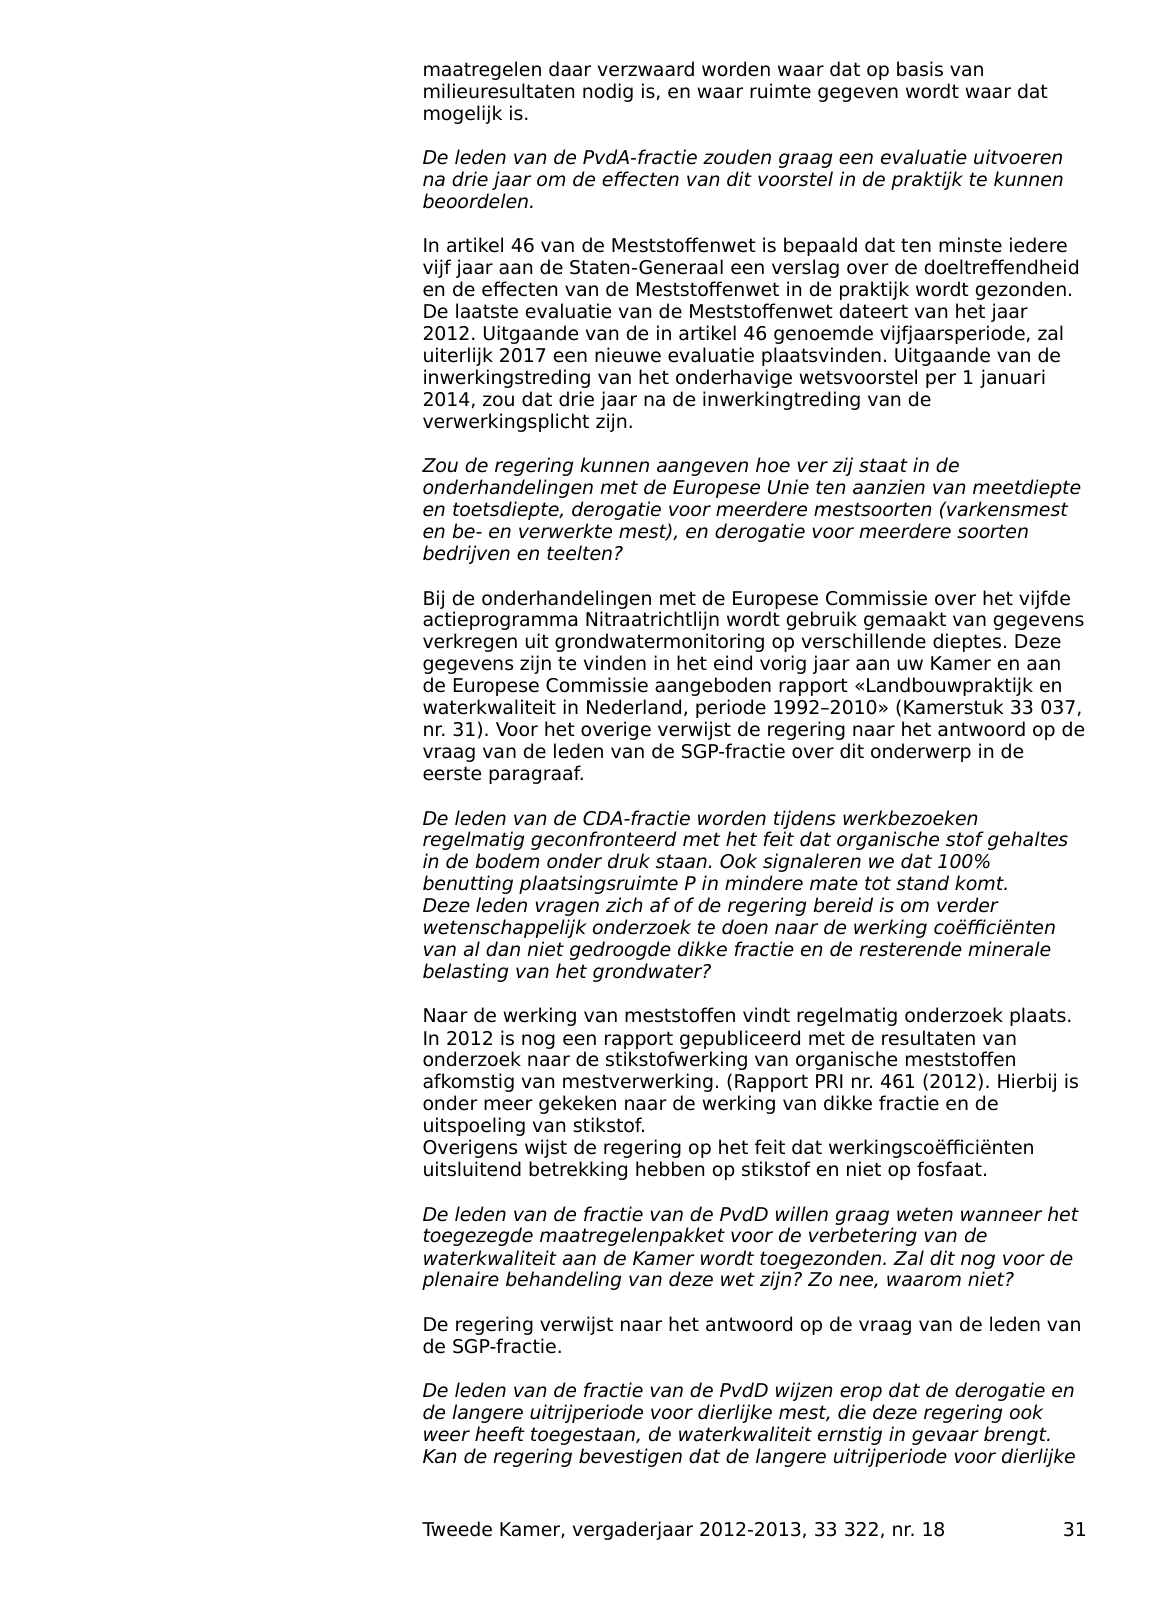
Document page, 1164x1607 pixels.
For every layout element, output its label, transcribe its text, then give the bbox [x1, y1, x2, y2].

text Deze leden vragen zich af of de regering bereid is om verder wetenschappelijk onderzoek te doen naar de werking coëfficiënten van al dan niet gedroogde dikke fractie en de resterende minerale belasting van het grondwater? [422, 895, 1087, 983]
text In artikel 46 van de Meststoffenwet is bepaald dat ten minste iedere vijf jaar aan de Staten-Generaal een verslag over de doeltreffendheid en de effecten van de Meststoffenwet in de praktijk wordt gezonden. De laatste evaluatie van de Meststoffenwet dateert van het jaar 2012. Uitgaande van de in artikel 46 genoemde vijfjaarsperiode, zal uiterlijk 2017 een nieuwe evaluatie plaatsvinden. Uitgaande van de inwerkingstreding van het onderhavige wetsvoorstel per 1 januari 2014, zou dat drie jaar na de inwerkingtreding van de verwerkingsplicht zijn. [422, 235, 1087, 433]
text maatregelen daar verzwaard worden waar dat op basis van milieuresultaten nodig is, en waar ruimte gegeven wordt waar dat mogelijk is. [422, 59, 1087, 125]
text De leden van de PvdA-fractie zouden graag een evaluatie uitvoeren na drie jaar om de effecten van dit voorstel in de praktijk te kunnen beoordelen. [422, 147, 1087, 213]
text De leden van de fractie van de PvdD willen graag weten wanneer het toegezegde maatregelenpakket voor de verbetering van de waterkwaliteit aan de Kamer wordt toegezonden. Zal dit nog voor de plenaire behandeling van deze wet zijn? Zo nee, waarom niet? [422, 1203, 1087, 1291]
text De leden van de fractie van de PvdD wijzen erop dat de derogatie en de langere uitrijperiode voor dierlijke mest, die deze regering ook weer heeft toegestaan, de waterkwaliteit ernstig in gevaar brengt. Kan de regering bevestigen dat de langere uitrijperiode voor dierlijke [422, 1380, 1087, 1468]
text Naar de werking van meststoffen vindt regelmatig onderzoek plaats. In 2012 is nog een rapport gepubliceerd met de resultaten van onderzoek naar de stikstofwerking van organische meststoffen afkomstig van mestverwerking. (Rapport PRI nr. 461 (2012). Hierbij is onder meer gekeken naar de werking van dikke fractie en de uitspoeling van stikstof. [422, 1005, 1087, 1137]
text De regering verwijst naar het antwoord op de vraag van de leden van de SGP-fractie. [422, 1313, 1087, 1357]
text De leden van de CDA-fractie worden tijdens werkbezoeken regelmatig geconfronteerd met het feit dat organische stof gehaltes in de bodem onder druk staan. Ook signaleren we dat 100% benutting plaatsingsruimte P in mindere mate tot stand komt. [422, 807, 1087, 895]
text Bij de onderhandelingen met de Europese Commissie over het vijfde actieprogramma Nitraatrichtlijn wordt gebruik gemaakt van gegevens verkregen uit grondwatermonitoring op verschillende dieptes. Deze gegevens zijn te vinden in het eind vorig jaar aan uw Kamer en aan de Europese Commissie aangeboden rapport «Landbouwpraktijk en waterkwaliteit in Nederland, periode 1992–2010» (Kamerstuk 33 037, nr. 31). Voor het overige verwijst de regering naar het antwoord op de vraag van de leden van de SGP-fractie over dit onderwerp in de eerste paragraaf. [422, 587, 1087, 785]
text Overigens wijst de regering op het feit dat werkingscoëfficiënten uitsluitend betrekking hebben op stikstof en niet op fosfaat. [422, 1137, 1087, 1181]
text Zou de regering kunnen aangeven hoe ver zij staat in de onderhandelingen met de Europese Unie ten aanzien van meetdiepte en toetsdiepte, derogatie voor meerdere mestsoorten (varkensmest en be- en verwerkte mest), en derogatie voor meerdere soorten bedrijven en teelten? [422, 455, 1087, 565]
